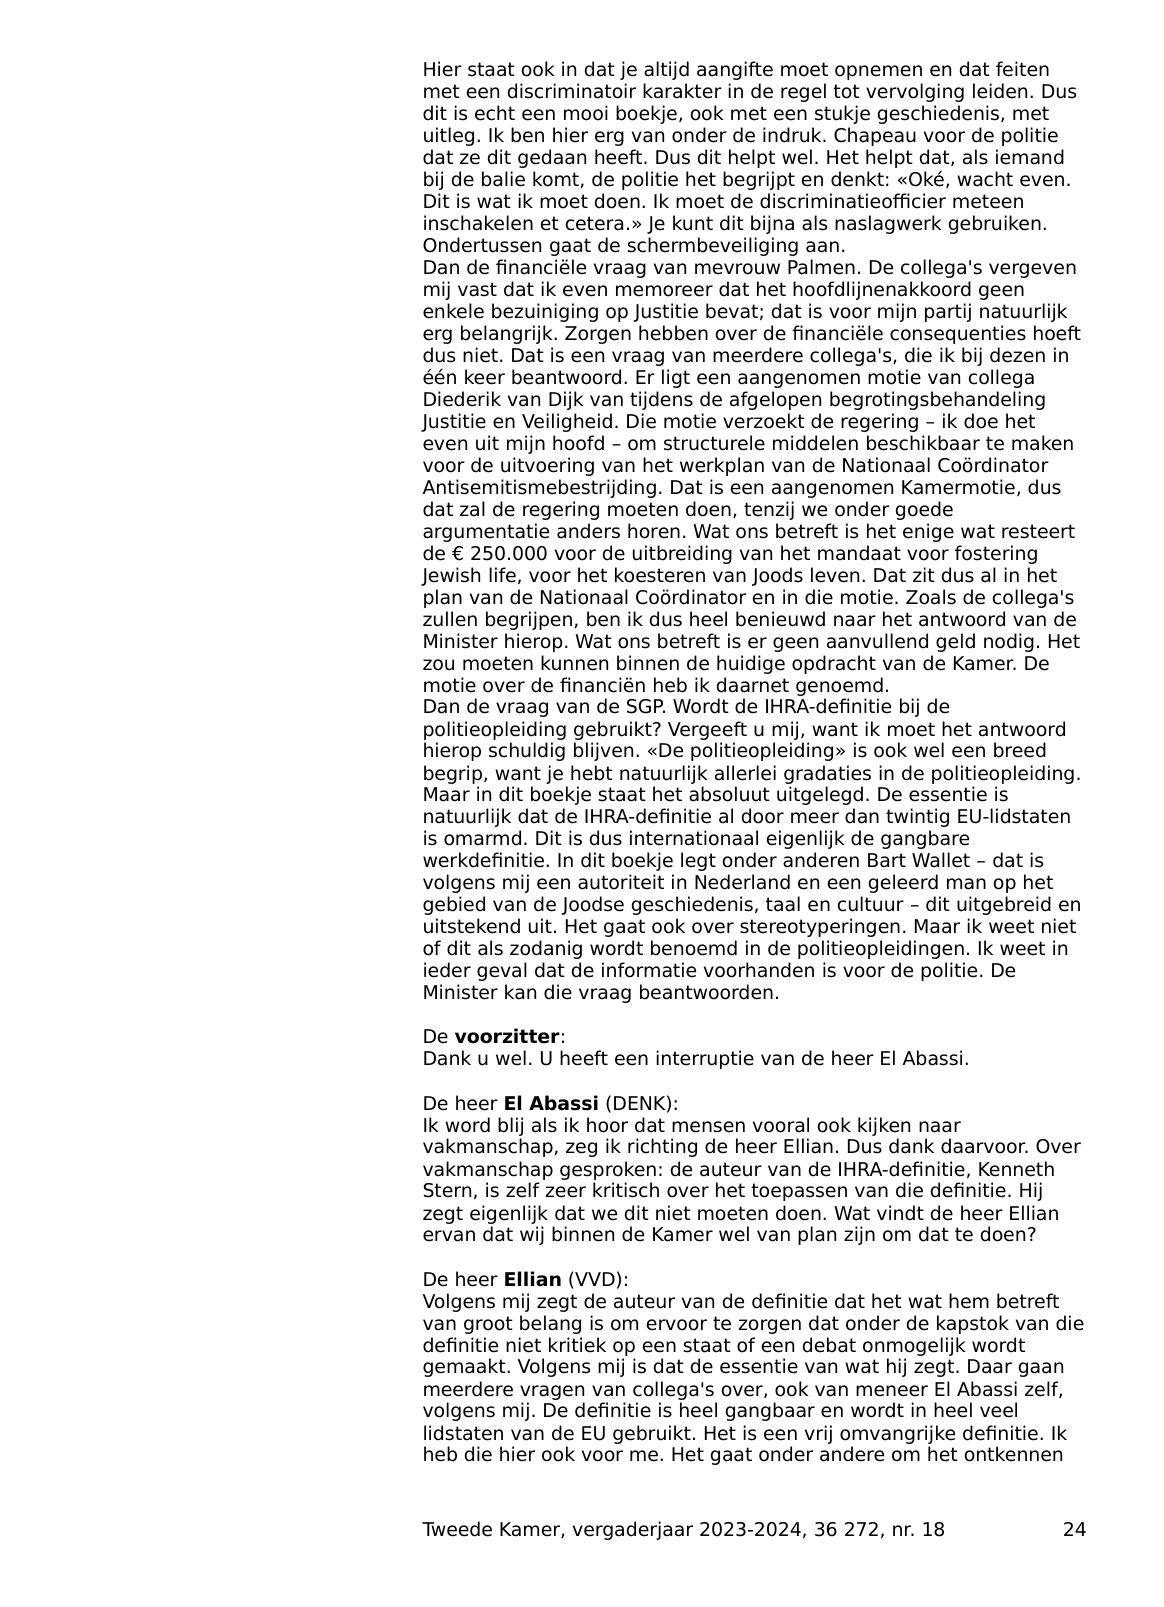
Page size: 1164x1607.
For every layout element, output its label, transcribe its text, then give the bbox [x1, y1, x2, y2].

text Ondertussen gaat de schermbeveiliging aan. [422, 235, 1087, 257]
text Dan de financiële vraag van mevrouw Palmen. De collega's vergeven mij vast dat ik even memoreer dat het hoofdlijnenakkoord geen enkele bezuiniging op Justitie bevat; dat is voor mijn partij natuurlijk erg belangrijk. Zorgen hebben over de financiële consequenties hoeft dus niet. Dat is een vraag van meerdere collega's, die ik bij dezen in één keer beantwoord. Er ligt een aangenomen motie van collega Diederik van Dijk van tijdens de afgelopen begrotingsbehandeling Justitie en Veiligheid. Die motie verzoekt de regering – ik doe het even uit mijn hoofd – om structurele middelen beschikbaar te maken voor de uitvoering van het werkplan van de Nationaal Coördinator Antisemitismebestrijding. Dat is een aangenomen Kamermotie, dus dat zal de regering moeten doen, tenzij we onder goede argumentatie anders horen. Wat ons betreft is het enige wat resteert de € 250.000 voor de uitbreiding van het mandaat voor fostering Jewish life, voor het koesteren van Joods leven. Dat zit dus al in het plan van de Nationaal Coördinator en in die motie. Zoals de collega's zullen begrijpen, ben ik dus heel benieuwd naar het antwoord van de Minister hierop. Wat ons betreft is er geen aanvullend geld nodig. Het zou moeten kunnen binnen de huidige opdracht van de Kamer. De motie over de financiën heb ik daarnet genoemd. [422, 257, 1087, 696]
text De voorzitter: [422, 1026, 1087, 1048]
text Dank u wel. U heeft een interruptie van de heer El Abassi. [422, 1048, 1087, 1070]
text Dan de vraag van de SGP. Wordt de IHRA-definitie bij de politieopleiding gebruikt? Vergeeft u mij, want ik moet het antwoord hierop schuldig blijven. «De politieopleiding» is ook wel een breed begrip, want je hebt natuurlijk allerlei gradaties in de politieopleiding. Maar in dit boekje staat het absoluut uitgelegd. De essentie is natuurlijk dat de IHRA-definitie al door meer dan twintig EU-lidstaten is omarmd. Dit is dus internationaal eigenlijk de gangbare werkdefinitie. In dit boekje legt onder anderen Bart Wallet – dat is volgens mij een autoriteit in Nederland en een geleerd man op het gebied van de Joodse geschiedenis, taal en cultuur – dit uitgebreid en uitstekend uit. Het gaat ook over stereotyperingen. Maar ik weet niet of dit als zodanig wordt benoemd in de politieopleidingen. Ik weet in ieder geval dat de informatie voorhanden is voor de politie. De Minister kan die vraag beantwoorden. [422, 696, 1087, 1004]
text Volgens mij zegt de auteur van de definitie dat het wat hem betreft van groot belang is om ervoor te zorgen dat onder de kapstok van die definitie niet kritiek op een staat of een debat onmogelijk wordt gemaakt. Volgens mij is dat de essentie van wat hij zegt. Daar gaan meerdere vragen van collega's over, ook van meneer El Abassi zelf, volgens mij. De definitie is heel gangbaar en wordt in heel veel lidstaten van de EU gebruikt. Het is een vrij omvangrijke definitie. Ik heb die hier ook voor me. Het gaat onder andere om het ontkennen [422, 1291, 1087, 1466]
text De heer El Abassi (DENK): [422, 1092, 1087, 1114]
text Hier staat ook in dat je altijd aangifte moet opnemen en dat feiten met een discriminatoir karakter in de regel tot vervolging leiden. Dus dit is echt een mooi boekje, ook met een stukje geschiedenis, met uitleg. Ik ben hier erg van onder de indruk. Chapeau voor de politie dat ze dit gedaan heeft. Dus dit helpt wel. Het helpt dat, als iemand bij de balie komt, de politie het begrijpt en denkt: «Oké, wacht even. Dit is wat ik moet doen. Ik moet de discriminatieofficier meteen inschakelen et cetera.» Je kunt dit bijna als naslagwerk gebruiken. [422, 59, 1087, 235]
text De heer Ellian (VVD): [422, 1268, 1087, 1291]
text Ik word blij als ik hoor dat mensen vooral ook kijken naar vakmanschap, zeg ik richting de heer Ellian. Dus dank daarvoor. Over vakmanschap gesproken: de auteur van de IHRA-definitie, Kenneth Stern, is zelf zeer kritisch over het toepassen van die definitie. Hij zegt eigenlijk dat we dit niet moeten doen. Wat vindt de heer Ellian ervan dat wij binnen de Kamer wel van plan zijn om dat te doen? [422, 1114, 1087, 1246]
